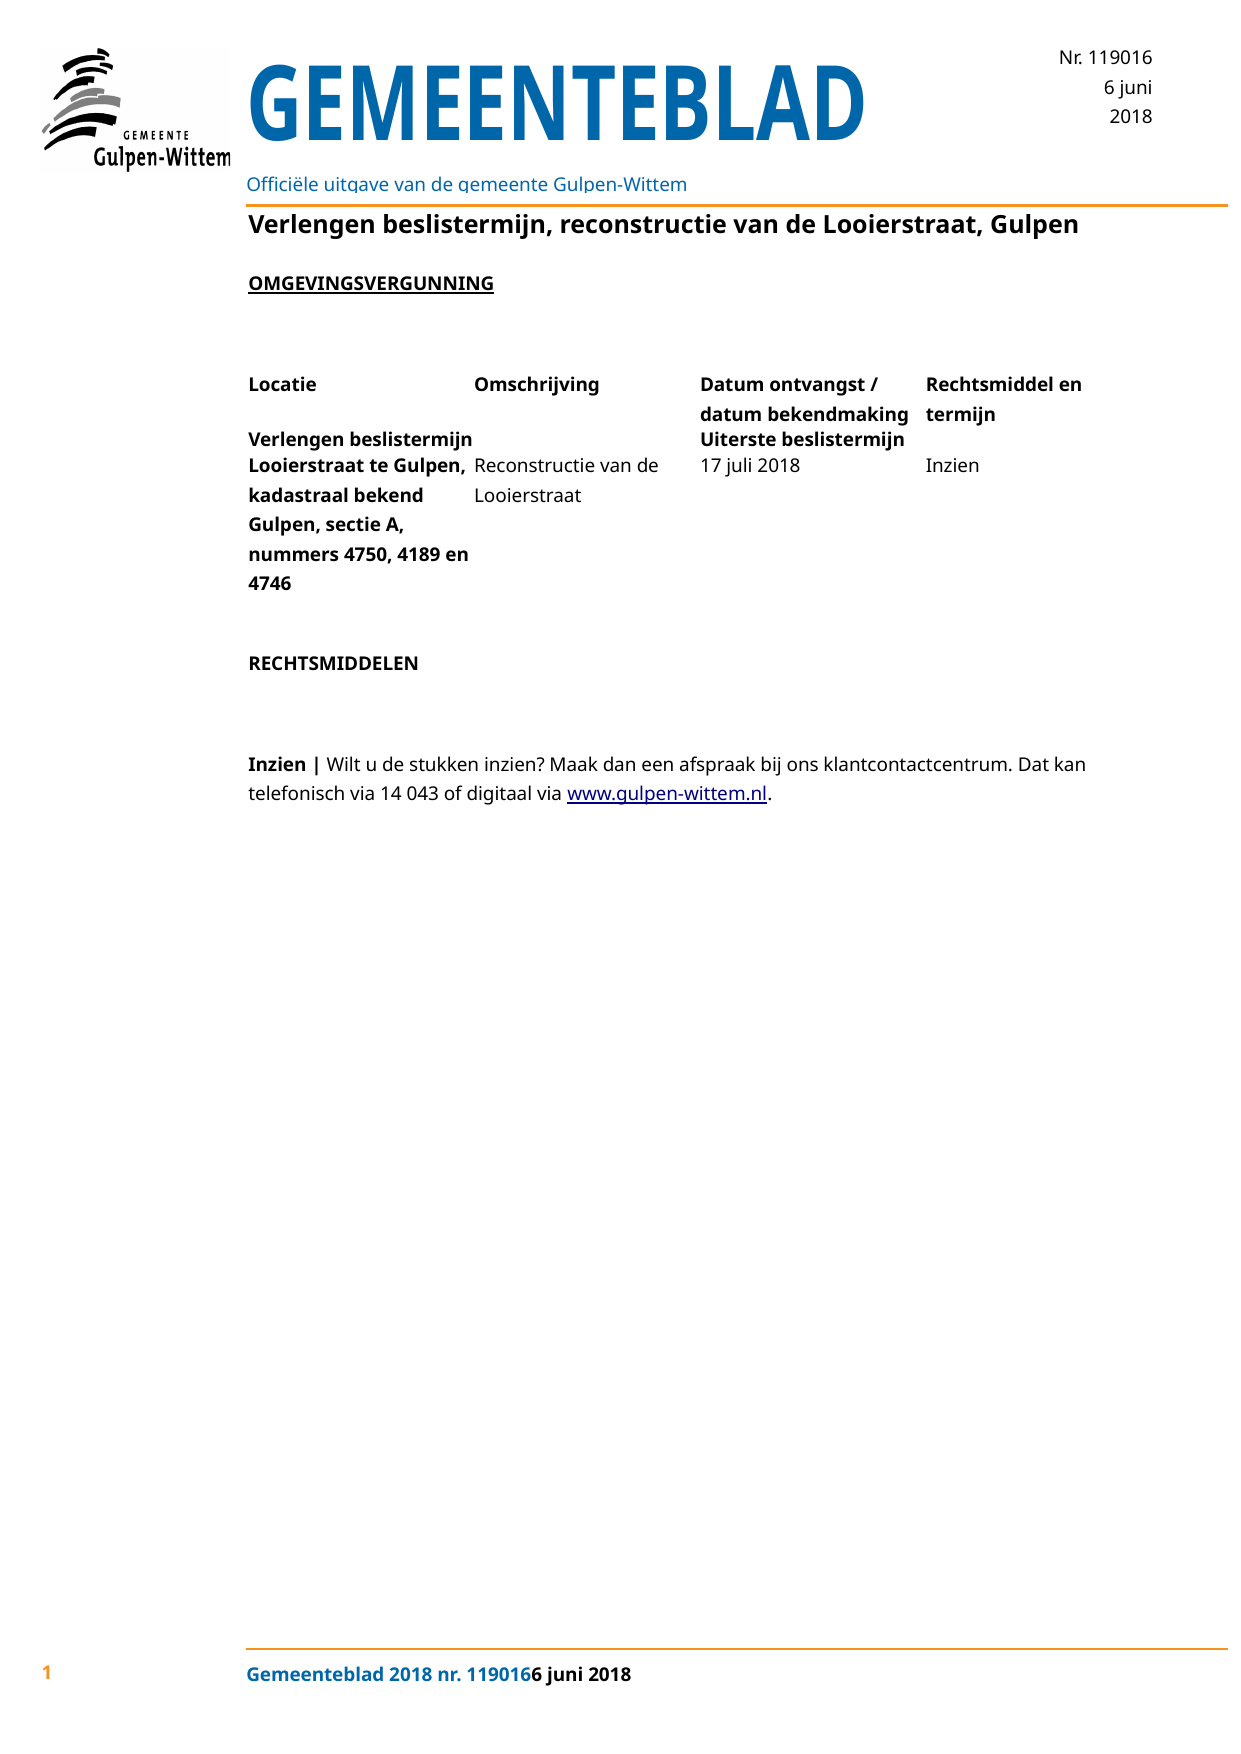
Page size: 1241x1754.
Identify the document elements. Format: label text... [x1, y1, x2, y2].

table_header Omschrijving [474, 371, 700, 427]
text Verlengen beslistermijn, reconstructie van de Looierstraat, Gulpen [248, 207, 1152, 241]
table_cell [474, 427, 700, 452]
picture [41, 47, 231, 172]
table_cell Looierstraat te Gulpen, kadastraal bekend Gulpen, sectie A, nummers 4750, 4189 en 4746 [248, 452, 474, 596]
table_header Datum ontvangst / datum bekendmaking [700, 371, 926, 427]
table_header Rechtsmiddel en termijn [926, 371, 1152, 427]
table_cell Verlengen beslistermijn [248, 427, 474, 452]
table_cell Uiterste beslistermijn [700, 427, 926, 452]
text Inzien | Wilt u de stukken inzien? Maak dan een afspraak bij ons klantcontactcentrum. Dat kan telefonisch via 14 043 of digitaal via www.gulpen-wittem.nl. [248, 751, 1152, 806]
text RECHTSMIDDELEN [248, 650, 1152, 676]
table_cell Reconstructie van de Looierstraat [474, 452, 700, 596]
table_cell [926, 427, 1152, 452]
text OMGEVINGSVERGUNNING [248, 270, 1152, 296]
table_header Locatie [248, 371, 474, 427]
table_cell Inzien [926, 452, 1152, 596]
table_cell 17 juli 2018 [700, 452, 926, 596]
